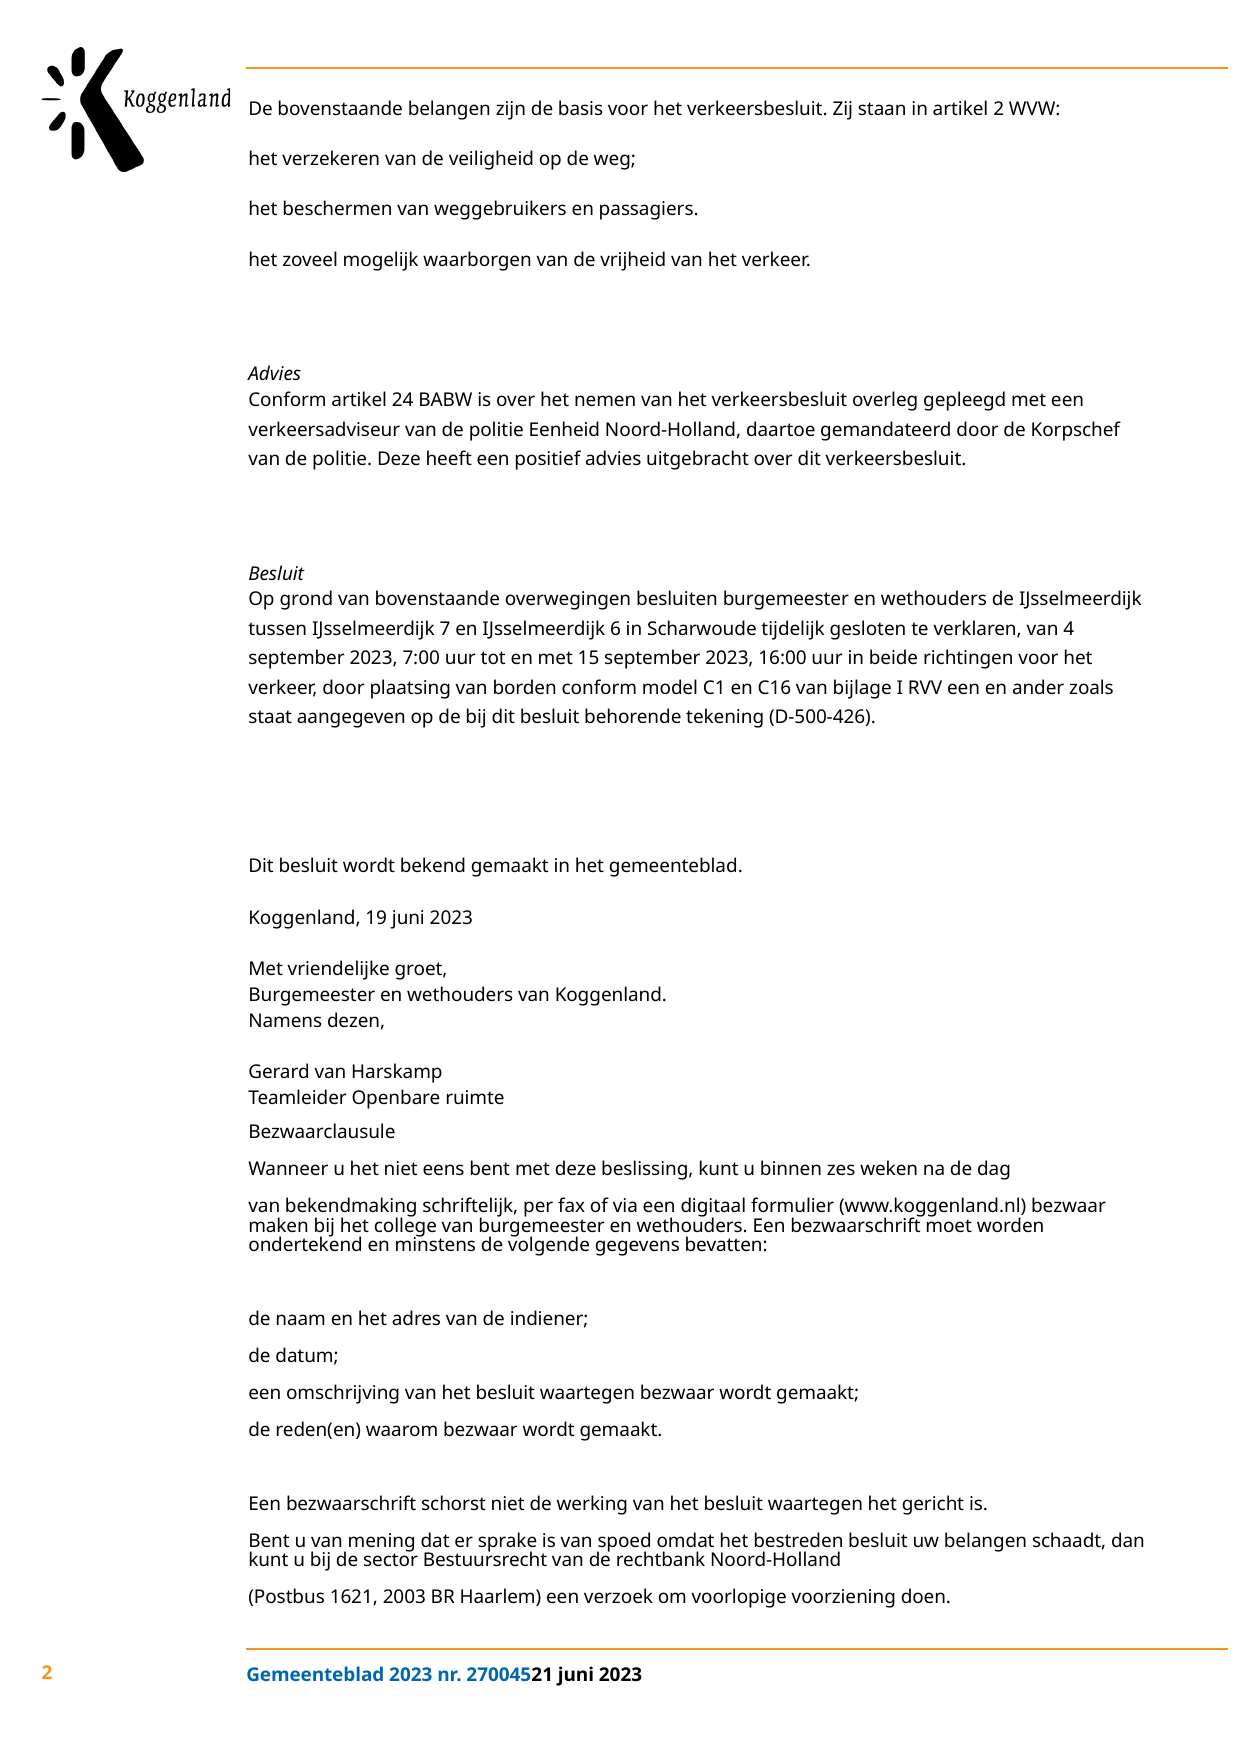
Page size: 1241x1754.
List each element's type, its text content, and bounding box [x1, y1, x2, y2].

text het zoveel mogelijk waarborgen van de vrijheid van het verkeer. [248, 246, 1152, 272]
text het verzekeren van de veiligheid op de weg; [248, 145, 1152, 171]
text (Postbus 1621, 2003 BR Haarlem) een verzoek om voorlopige voorziening doen. [248, 1588, 1152, 1607]
text Besluit [248, 560, 1152, 585]
text Een bezwaarschrift schorst niet de werking van het besluit waartegen het gericht is. [248, 1495, 1152, 1514]
text het beschermen van weggebruikers en passagiers. [248, 196, 1152, 221]
text Teamleider Openbare ruimte [248, 1084, 1152, 1110]
text Bezwaarclausule [248, 1123, 1152, 1143]
text de reden(en) waarom bezwaar wordt gemaakt. [248, 1421, 1152, 1440]
text Op grond van bovenstaande overwegingen besluiten burgemeester en wethouders de IJsselmeerdijk tussen IJsselmeerdijk 7 en IJsselmeerdijk 6 in Scharwoude tijdelijk gesloten te verklaren, van 4 september 2023, 7:00 uur tot en met 15 september 2023, 16:00 uur in beide richtingen voor het verkeer, door plaatsing van borden conform model C1 en C16 van bijlage I RVV een en ander zoals staat aangegeven op de bij dit besluit behorende tekening (D-500-426). [248, 585, 1152, 729]
picture [41, 47, 231, 172]
text de naam en het adres van de indiener; [248, 1310, 1152, 1329]
text van bekendmaking schriftelijk, per fax of via een digitaal formulier (www.koggenland.nl) bezwaar maken bij het college van burgemeester en wethouders. Een bezwaarschrift moet worden ondertekend en minstens de volgende gegevens bevatten: [248, 1197, 1152, 1255]
text Wanneer u het niet eens bent met deze beslissing, kunt u binnen zes weken na de dag [248, 1160, 1152, 1179]
text Gerard van Harskamp [248, 1058, 1152, 1084]
text Bent u van mening dat er sprake is van spoed omdat het bestreden besluit uw belangen schaadt, dan kunt u bij de sector Bestuursrecht van de rechtbank Noord-Holland [248, 1532, 1152, 1570]
text een omschrijving van het besluit waartegen bezwaar wordt gemaakt; [248, 1384, 1152, 1403]
text Advies [248, 360, 1152, 386]
text Met vriendelijke groet, [248, 955, 1152, 981]
text De bovenstaande belangen zijn de basis voor het verkeersbesluit. Zij staan in artikel 2 WVW: [248, 95, 1152, 121]
text de datum; [248, 1347, 1152, 1366]
text Dit besluit wordt bekend gemaakt in het gemeenteblad. [248, 852, 1152, 878]
text Koggenland, 19 juni 2023 [248, 904, 1152, 929]
text Conform artikel 24 BABW is over het nemen van het verkeersbesluit overleg gepleegd met een verkeersadviseur van de politie Eenheid Noord-Holland, daartoe gemandateerd door de Korpschef van de politie. Deze heeft een positief advies uitgebracht over dit verkeersbesluit. [248, 386, 1152, 471]
text Burgemeester en wethouders van Koggenland. [248, 981, 1152, 1007]
text Namens dezen, [248, 1007, 1152, 1032]
